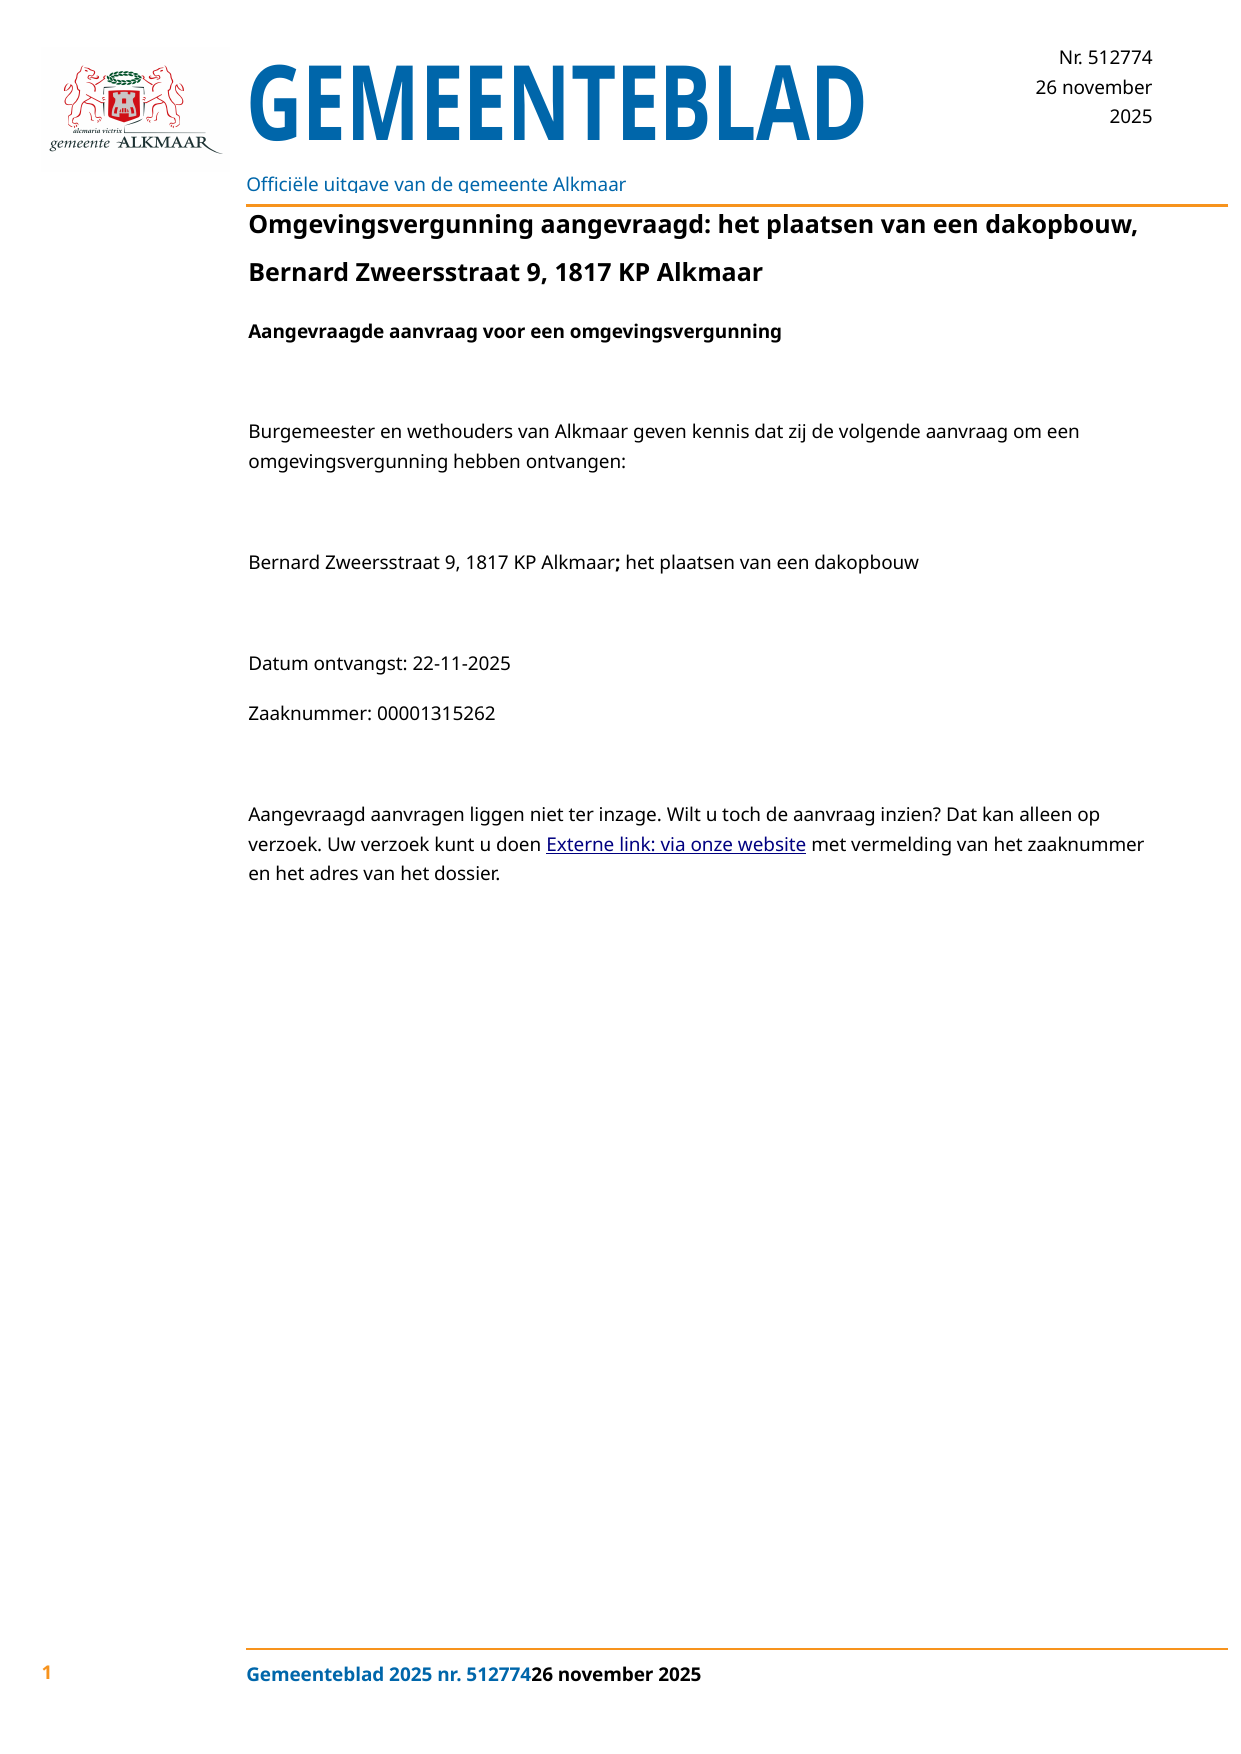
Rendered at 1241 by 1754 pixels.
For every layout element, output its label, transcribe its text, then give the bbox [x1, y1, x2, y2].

text Aangevraagde aanvraag voor een omgevingsvergunning [248, 318, 1152, 344]
text Aangevraagd aanvragen liggen niet ter inzage. Wilt u toch de aanvraag inzien? Dat kan alleen op verzoek. Uw verzoek kunt u doen Externe link: via onze website met vermelding van het zaaknummer en het adres van het dossier. [248, 801, 1152, 886]
picture [41, 47, 231, 172]
text Zaaknummer: 00001315262 [248, 700, 1152, 726]
text Omgevingsvergunning aangevraagd: het plaatsen van een dakopbouw, Bernard Zweersstraat 9, 1817 KP Alkmaar [248, 207, 1152, 288]
text Burgemeester en wethouders van Alkmaar geven kennis dat zij de volgende aanvraag om een omgevingsvergunning hebben ontvangen: [248, 419, 1152, 474]
text Bernard Zweersstraat 9, 1817 KP Alkmaar; het plaatsen van een dakopbouw [248, 549, 1152, 575]
text Datum ontvangst: 22-11-2025 [248, 650, 1152, 676]
